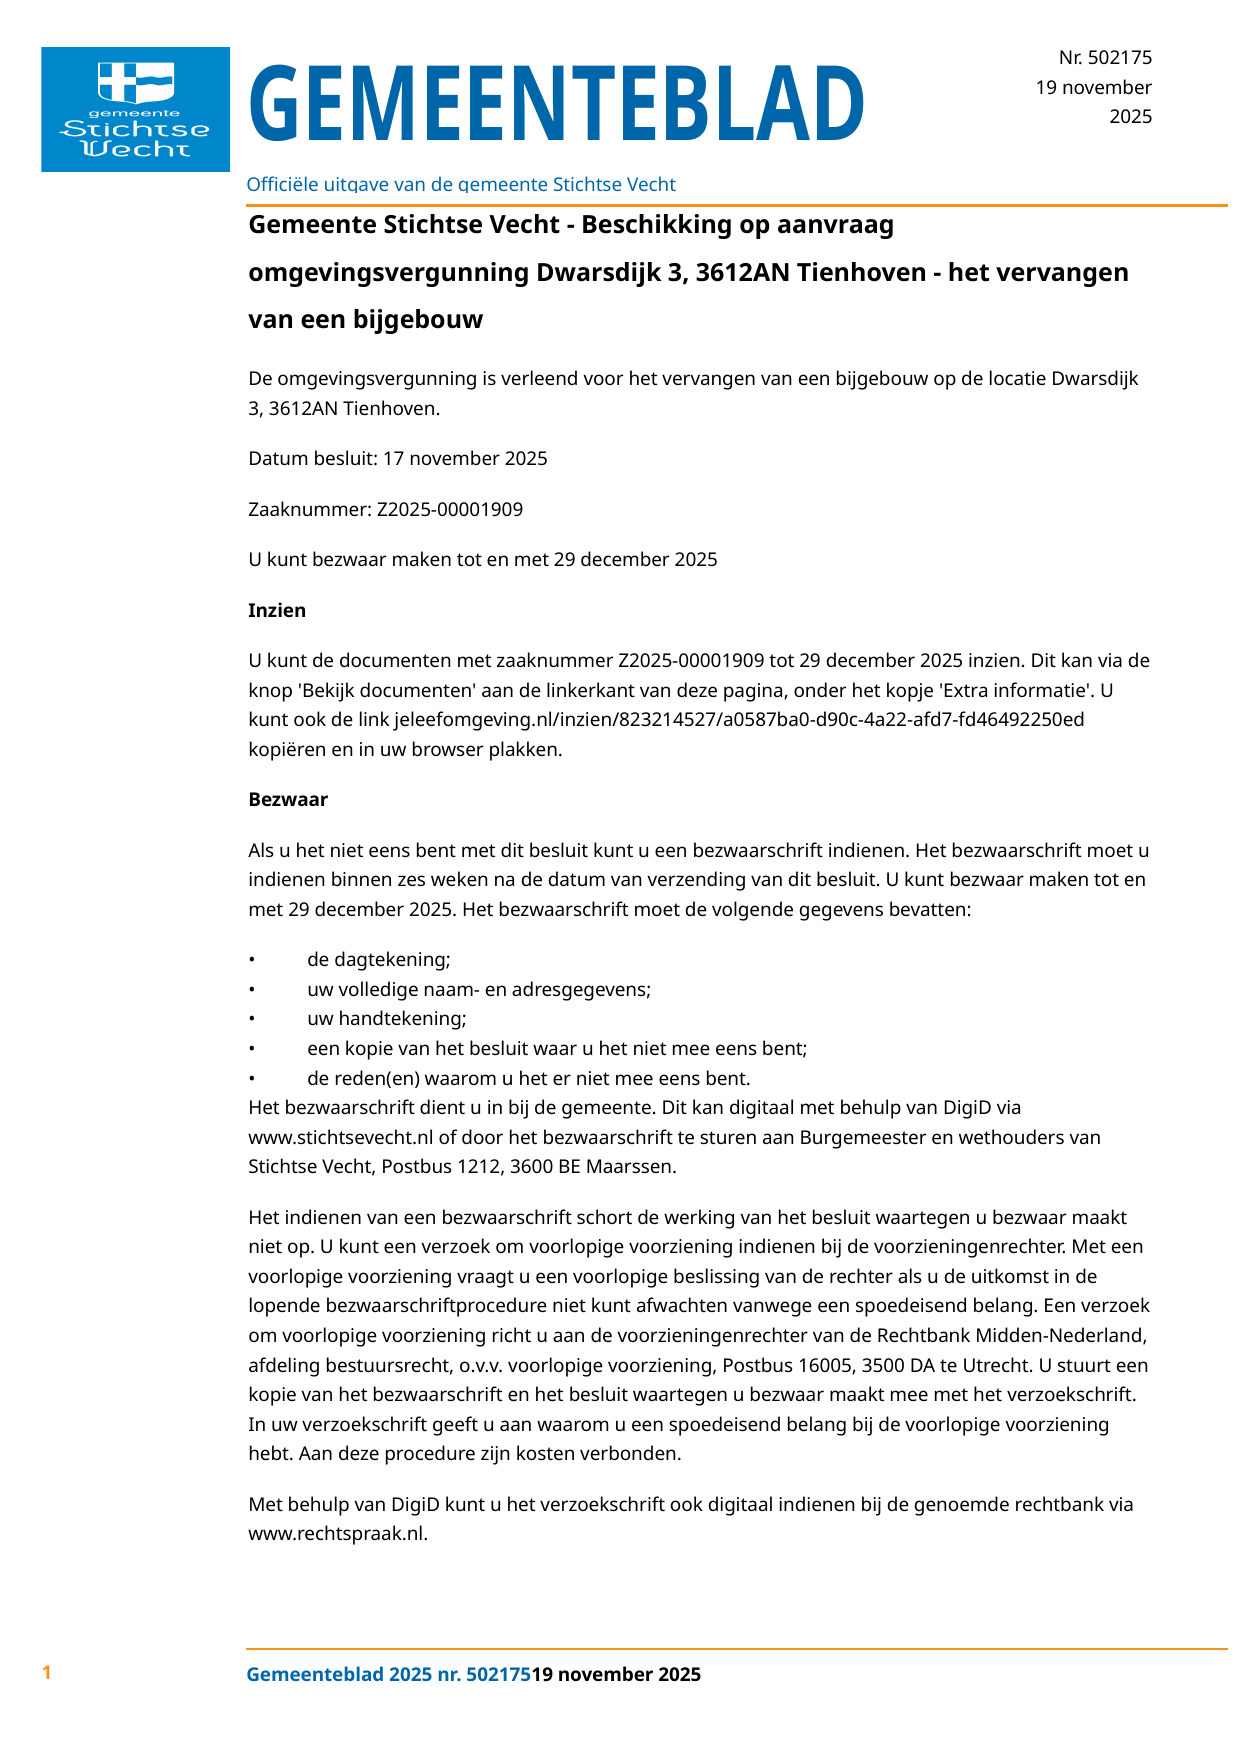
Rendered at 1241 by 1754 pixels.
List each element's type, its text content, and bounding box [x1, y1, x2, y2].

picture [137, 63, 174, 103]
text De omgevingsvergunning is verleend voor het vervangen van een bijgebouw op de locatie Dwarsdijk 3, 3612AN Tienhoven. [248, 366, 1152, 421]
text Inzien [248, 597, 1152, 622]
text Het indienen van een bezwaarschrift schort de werking van het besluit waartegen u bezwaar maakt niet op. U kunt een verzoek om voorlopige voorziening indienen bij de voorzieningenrechter. Met een voorlopige voorziening vraagt u een voorlopige beslissing van de rechter als u de uitkomst in de lopende bezwaarschriftprocedure niet kunt afwachten vanwege een spoedeisend belang. Een verzoek om voorlopige voorziening richt u aan de voorzieningenrechter van de Rechtbank Midden-Nederland, afdeling bestuursrecht, o.v.v. voorlopige voorziening, Postbus 16005, 3500 DA te Utrecht. U stuurt een kopie van het bezwaarschrift en het besluit waartegen u bezwaar maakt mee met het verzoekschrift. In uw verzoekschrift geeft u aan waarom u een spoedeisend belang bij de voorlopige voorziening hebt. Aan deze procedure zijn kosten verbonden. [248, 1204, 1152, 1466]
list uw volledige naam- en adresgegevens; [248, 976, 1152, 1002]
text Het bezwaarschrift dient u in bij de gemeente. Dit kan digitaal met behulp van DigiD via www.stichtsevecht.nl of door het bezwaarschrift te sturen aan Burgemeester en wethouders van Stichtse Vecht, Postbus 1212, 3600 BE Maarssen. [248, 1094, 1152, 1179]
text U kunt bezwaar maken tot en met 29 december 2025 [248, 546, 1152, 572]
text Bezwaar [248, 786, 1152, 812]
text Met behulp van DigiD kunt u het verzoekschrift ook digitaal indienen bij de genoemde rechtbank via www.rechtspraak.nl. [248, 1491, 1152, 1546]
list uw handtekening; [248, 1006, 1152, 1031]
picture [99, 63, 135, 101]
text Gemeente Stichtse Vecht - Beschikking op aanvraag omgevingsvergunning Dwarsdijk 3, 3612AN Tienhoven - het vervangen van een bijgebouw [248, 207, 1152, 336]
text U kunt de documenten met zaaknummer Z2025-00001909 tot 29 december 2025 inzien. Dit kan via de knop 'Bekijk documenten' aan de linkerkant van deze pagina, onder het kopje 'Extra informatie'. U kunt ook de link jeleefomgeving.nl/inzien/823214527/a0587ba0-d90c-4a22-afd7-fd46492250ed kopiëren en in uw browser plakken. [248, 647, 1152, 762]
text Datum besluit: 17 november 2025 [248, 446, 1152, 471]
list de dagtekening; [248, 946, 1152, 972]
list een kopie van het besluit waar u het niet mee eens bent; [248, 1035, 1152, 1061]
text Als u het niet eens bent met dit besluit kunt u een bezwaarschrift indienen. Het bezwaarschrift moet u indienen binnen zes weken na de datum van verzending van dit besluit. U kunt bezwaar maken tot en met 29 december 2025. Het bezwaarschrift moet de volgende gegevens bevatten: [248, 837, 1152, 922]
list de reden(en) waarom u het er niet mee eens bent. [248, 1065, 1152, 1090]
text Zaaknummer: Z2025-00001909 [248, 496, 1152, 522]
